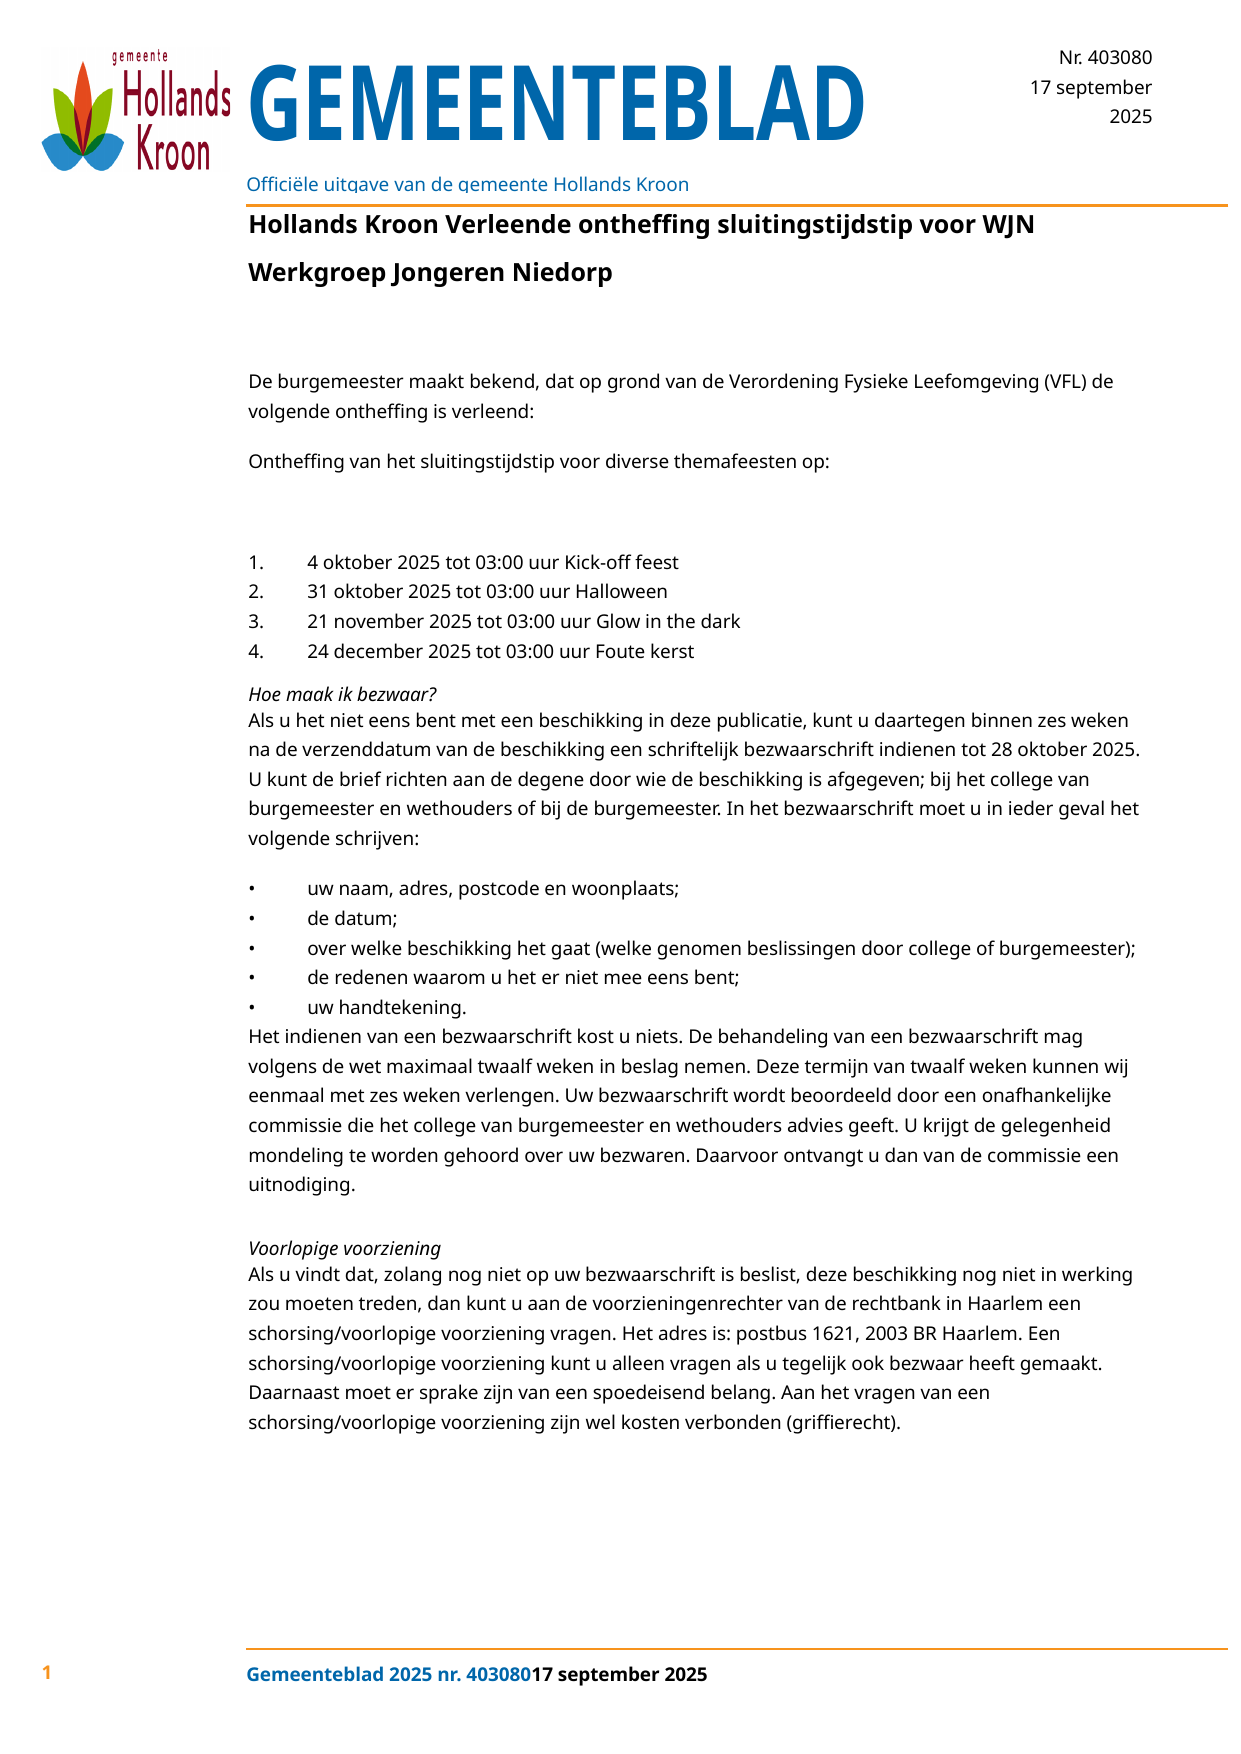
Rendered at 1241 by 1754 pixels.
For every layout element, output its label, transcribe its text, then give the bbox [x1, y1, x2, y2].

list de datum; [248, 905, 1152, 931]
list over welke beschikking het gaat (welke genomen beslissingen door college of burgemeester); [248, 935, 1152, 960]
list uw handtekening. [248, 994, 1152, 1019]
text Het indienen van een bezwaarschrift kost u niets. De behandeling van een bezwaarschrift mag volgens de wet maximaal twaalf weken in beslag nemen. Deze termijn van twaalf weken kunnen wij eenmaal met zes weken verlengen. Uw bezwaarschrift wordt beoordeeld door een onafhankelijke commissie die het college van burgemeester en wethouders advies geeft. U krijgt de gelegenheid mondeling te worden gehoord over uw bezwaren. Daarvoor ontvangt u dan van de commissie een uitnodiging. [248, 1023, 1152, 1197]
list uw naam, adres, postcode en woonplaats; [248, 876, 1152, 901]
text Hollands Kroon Verleende ontheffing sluitingstijdstip voor WJN Werkgroep Jongeren Niedorp [248, 207, 1152, 288]
picture [41, 47, 231, 172]
text Als u het niet eens bent met een beschikking in deze publicatie, kunt u daartegen binnen zes weken na de verzenddatum van de beschikking een schriftelijk bezwaarschrift indienen tot 28 oktober 2025. U kunt de brief richten aan de degene door wie de beschikking is afgegeven; bij het college van burgemeester en wethouders of bij de burgemeester. In het bezwaarschrift moet u in ieder geval het volgende schrijven: [248, 707, 1152, 851]
list de redenen waarom u het er niet mee eens bent; [248, 964, 1152, 990]
text Voorlopige voorziening [248, 1235, 1152, 1261]
text De burgemeester maakt bekend, dat op grond van de Verordening Fysieke Leefomgeving (VFL) de volgende ontheffing is verleend: [248, 368, 1152, 424]
list 24 december 2025 tot 03:00 uur Foute kerst [248, 638, 1152, 664]
text Ontheffing van het sluitingstijdstip voor diverse themafeesten op: [248, 448, 1152, 474]
text Als u vindt dat, zolang nog niet op uw bezwaarschrift is beslist, deze beschikking nog niet in werking zou moeten treden, dan kunt u aan de voorzieningenrechter van de rechtbank in Haarlem een schorsing/voorlopige voorziening vragen. Het adres is: postbus 1621, 2003 BR Haarlem. Een schorsing/voorlopige voorziening kunt u alleen vragen als u tegelijk ook bezwaar heeft gemaakt. Daarnaast moet er sprake zijn van een spoedeisend belang. Aan het vragen van een schorsing/voorlopige voorziening zijn wel kosten verbonden (griffierecht). [248, 1261, 1152, 1435]
list 4 oktober 2025 tot 03:00 uur Kick-off feest [248, 549, 1152, 575]
text Hoe maak ik bezwaar? [248, 681, 1152, 707]
list 31 oktober 2025 tot 03:00 uur Halloween [248, 579, 1152, 604]
list 21 november 2025 tot 03:00 uur Glow in the dark [248, 608, 1152, 634]
